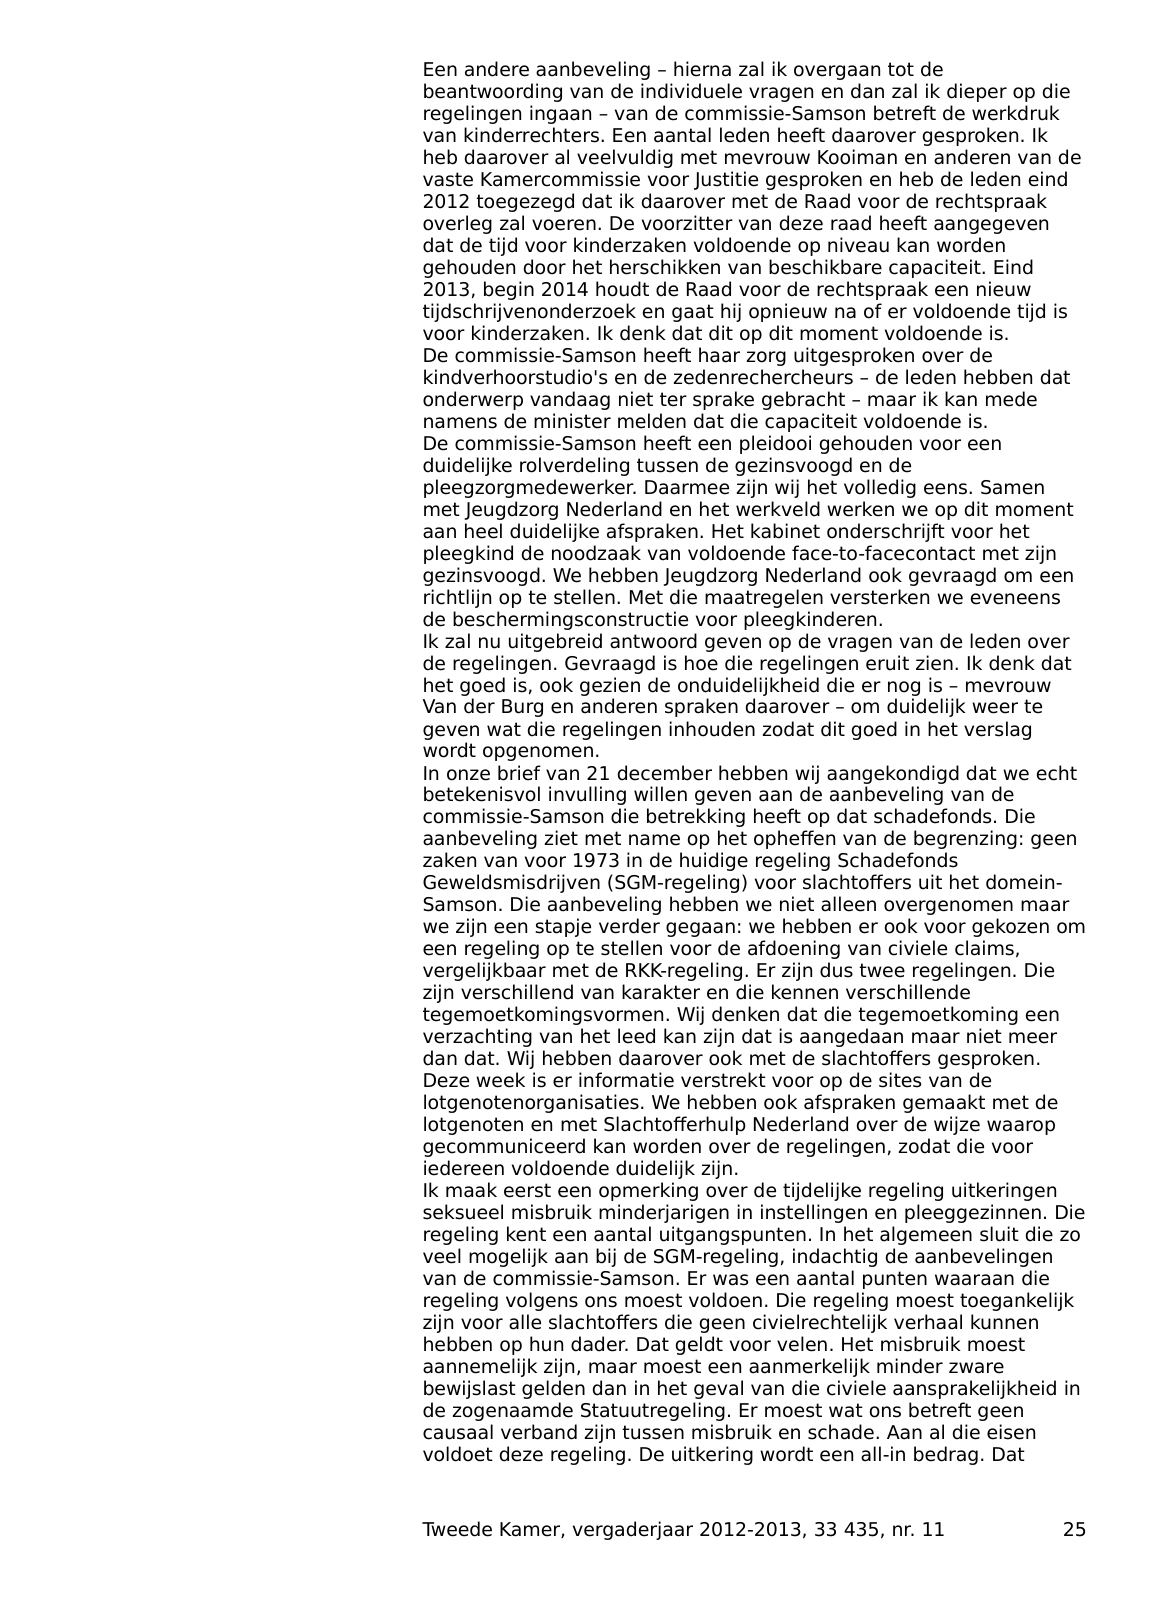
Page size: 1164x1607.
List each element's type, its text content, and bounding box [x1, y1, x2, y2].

text In onze brief van 21 december hebben wij aangekondigd dat we echt betekenisvol invulling willen geven aan de aanbeveling van de commissie-Samson die betrekking heeft op dat schadefonds. Die aanbeveling ziet met name op het opheffen van de begrenzing: geen zaken van voor 1973 in de huidige regeling Schadefonds Geweldsmisdrijven (SGM-regeling) voor slachtoffers uit het domein-Samson. Die aanbeveling hebben we niet alleen overgenomen maar we zijn een stapje verder gegaan: we hebben er ook voor gekozen om een regeling op te stellen voor de afdoening van civiele claims, vergelijkbaar met de RKK-regeling. Er zijn dus twee regelingen. Die zijn verschillend van karakter en die kennen verschillende tegemoetkomingsvormen. Wij denken dat die tegemoetkoming een verzachting van het leed kan zijn dat is aangedaan maar niet meer dan dat. Wij hebben daarover ook met de slachtoffers gesproken. Deze week is er informatie verstrekt voor op de sites van de lotgenotenorganisaties. We hebben ook afspraken gemaakt met de lotgenoten en met Slachtofferhulp Nederland over de wijze waarop gecommuniceerd kan worden over de regelingen, zodat die voor iedereen voldoende duidelijk zijn. [422, 762, 1087, 1180]
text De commissie-Samson heeft een pleidooi gehouden voor een duidelijke rolverdeling tussen de gezinsvoogd en de pleegzorgmedewerker. Daarmee zijn wij het volledig eens. Samen met Jeugdzorg Nederland en het werkveld werken we op dit moment aan heel duidelijke afspraken. Het kabinet onderschrijft voor het pleegkind de noodzaak van voldoende face-to-facecontact met zijn gezinsvoogd. We hebben Jeugdzorg Nederland ook gevraagd om een richtlijn op te stellen. Met die maatregelen versterken we eveneens de beschermingsconstructie voor pleegkinderen. [422, 433, 1087, 631]
text Ik maak eerst een opmerking over de tijdelijke regeling uitkeringen seksueel misbruik minderjarigen in instellingen en pleeggezinnen. Die regeling kent een aantal uitgangspunten. In het algemeen sluit die zo veel mogelijk aan bij de SGM-regeling, indachtig de aanbevelingen van de commissie-Samson. Er was een aantal punten waaraan die regeling volgens ons moest voldoen. Die regeling moest toegankelijk zijn voor alle slachtoffers die geen civielrechtelijk verhaal kunnen hebben op hun dader. Dat geldt voor velen. Het misbruik moest aannemelijk zijn, maar moest een aanmerkelijk minder zware bewijslast gelden dan in het geval van die civiele aansprakelijkheid in de zogenaamde Statuutregeling. Er moest wat ons betreft geen causaal verband zijn tussen misbruik en schade. Aan al die eisen voldoet deze regeling. De uitkering wordt een all-in bedrag. Dat [422, 1180, 1087, 1466]
text Ik zal nu uitgebreid antwoord geven op de vragen van de leden over de regelingen. Gevraagd is hoe die regelingen eruit zien. Ik denk dat het goed is, ook gezien de onduidelijkheid die er nog is – mevrouw Van der Burg en anderen spraken daarover – om duidelijk weer te geven wat die regelingen inhouden zodat dit goed in het verslag wordt opgenomen. [422, 631, 1087, 762]
text Een andere aanbeveling – hierna zal ik overgaan tot de beantwoording van de individuele vragen en dan zal ik dieper op die regelingen ingaan – van de commissie-Samson betreft de werkdruk van kinderrechters. Een aantal leden heeft daarover gesproken. Ik heb daarover al veelvuldig met mevrouw Kooiman en anderen van de vaste Kamercommissie voor Justitie gesproken en heb de leden eind 2012 toegezegd dat ik daarover met de Raad voor de rechtspraak overleg zal voeren. De voorzitter van deze raad heeft aangegeven dat de tijd voor kinderzaken voldoende op niveau kan worden gehouden door het herschikken van beschikbare capaciteit. Eind 2013, begin 2014 houdt de Raad voor de rechtspraak een nieuw tijdschrijvenonderzoek en gaat hij opnieuw na of er voldoende tijd is voor kinderzaken. Ik denk dat dit op dit moment voldoende is. [422, 59, 1087, 345]
text De commissie-Samson heeft haar zorg uitgesproken over de kindverhoorstudio's en de zedenrechercheurs – de leden hebben dat onderwerp vandaag niet ter sprake gebracht – maar ik kan mede namens de minister melden dat die capaciteit voldoende is. [422, 345, 1087, 433]
